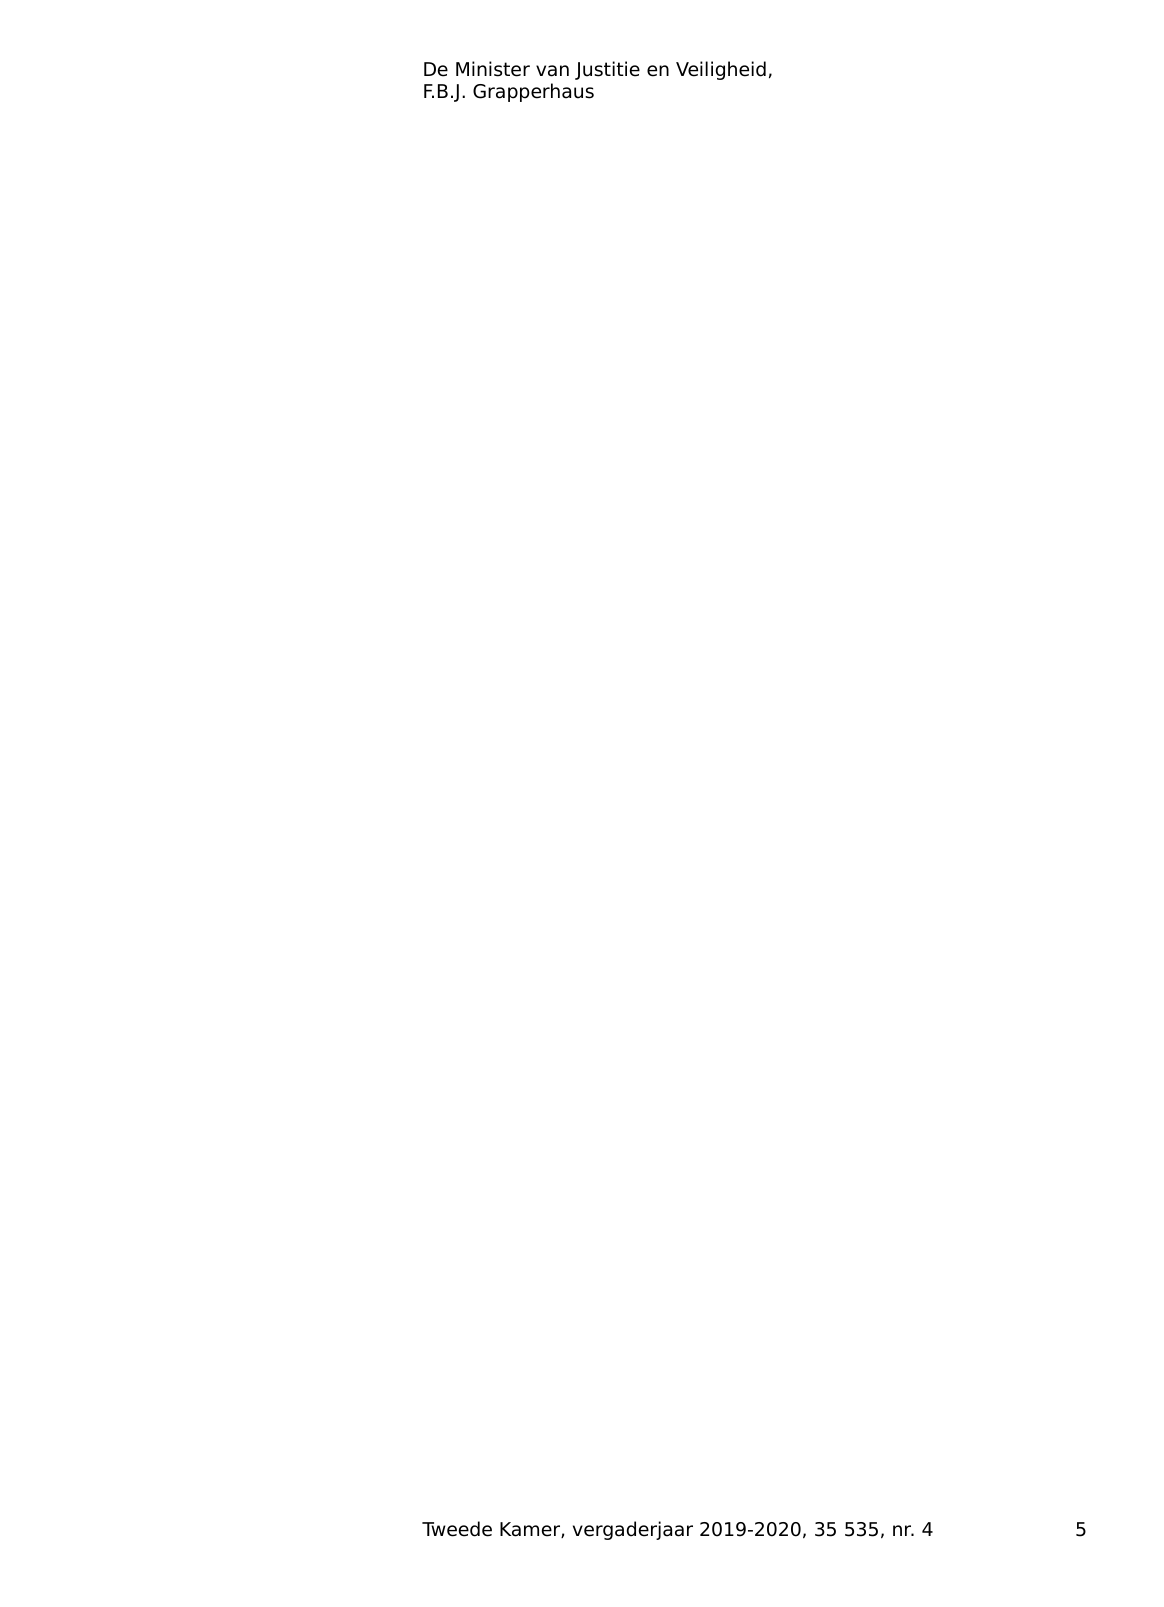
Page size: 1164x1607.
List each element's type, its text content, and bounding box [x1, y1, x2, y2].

text De Minister van Justitie en Veiligheid, F.B.J. Grapperhaus [422, 59, 1087, 103]
